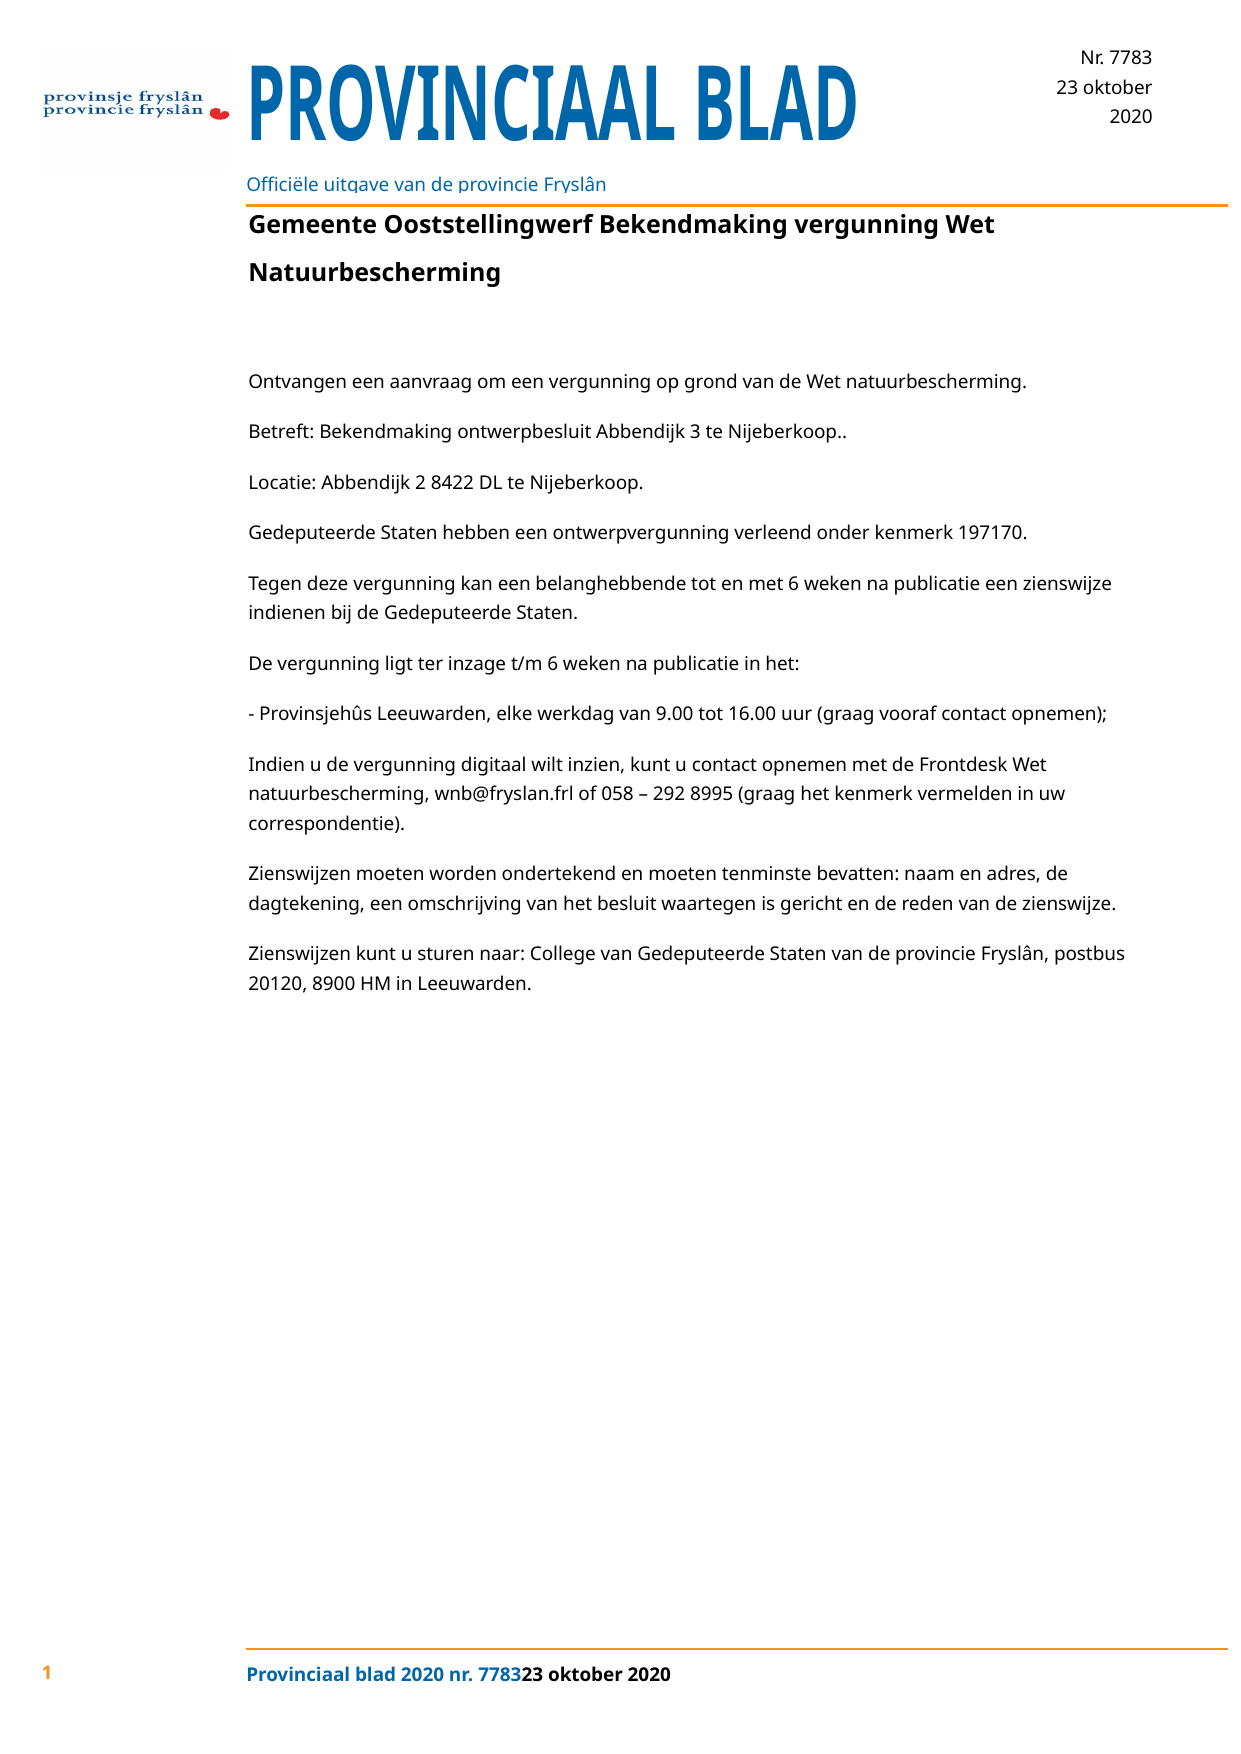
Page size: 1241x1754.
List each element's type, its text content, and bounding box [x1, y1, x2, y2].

text Indien u de vergunning digitaal wilt inzien, kunt u contact opnemen met de Frontdesk Wet natuurbescherming, wnb@fryslan.frl of 058 – 292 8995 (graag het kenmerk vermelden in uw correspondentie). [248, 751, 1152, 836]
text Zienswijzen moeten worden ondertekend en moeten tenminste bevatten: naam en adres, de dagtekening, een omschrijving van het besluit waartegen is gericht en de reden van de zienswijze. [248, 860, 1152, 916]
text Zienswijzen kunt u sturen naar: College van Gedeputeerde Staten van de provincie Fryslân, postbus 20120, 8900 HM in Leeuwarden. [248, 940, 1152, 996]
text De vergunning ligt ter inzage t/m 6 weken na publicatie in het: [248, 650, 1152, 676]
text Gedeputeerde Staten hebben een ontwerpvergunning verleend onder kenmerk 197170. [248, 519, 1152, 545]
text Tegen deze vergunning kan een belanghebbende tot en met 6 weken na publicatie een zienswijze indienen bij de Gedeputeerde Staten. [248, 570, 1152, 625]
picture [41, 47, 231, 172]
text Locatie: Abbendijk 2 8422 DL te Nijeberkoop. [248, 469, 1152, 495]
text Gemeente Ooststellingwerf Bekendmaking vergunning Wet Natuurbescherming [248, 207, 1152, 288]
text - Provinsjehûs Leeuwarden, elke werkdag van 9.00 tot 16.00 uur (graag vooraf contact opnemen); [248, 700, 1152, 726]
text Betreft: Bekendmaking ontwerpbesluit Abbendijk 3 te Nijeberkoop.. [248, 419, 1152, 444]
text Ontvangen een aanvraag om een vergunning op grond van de Wet natuurbescherming. [248, 368, 1152, 394]
